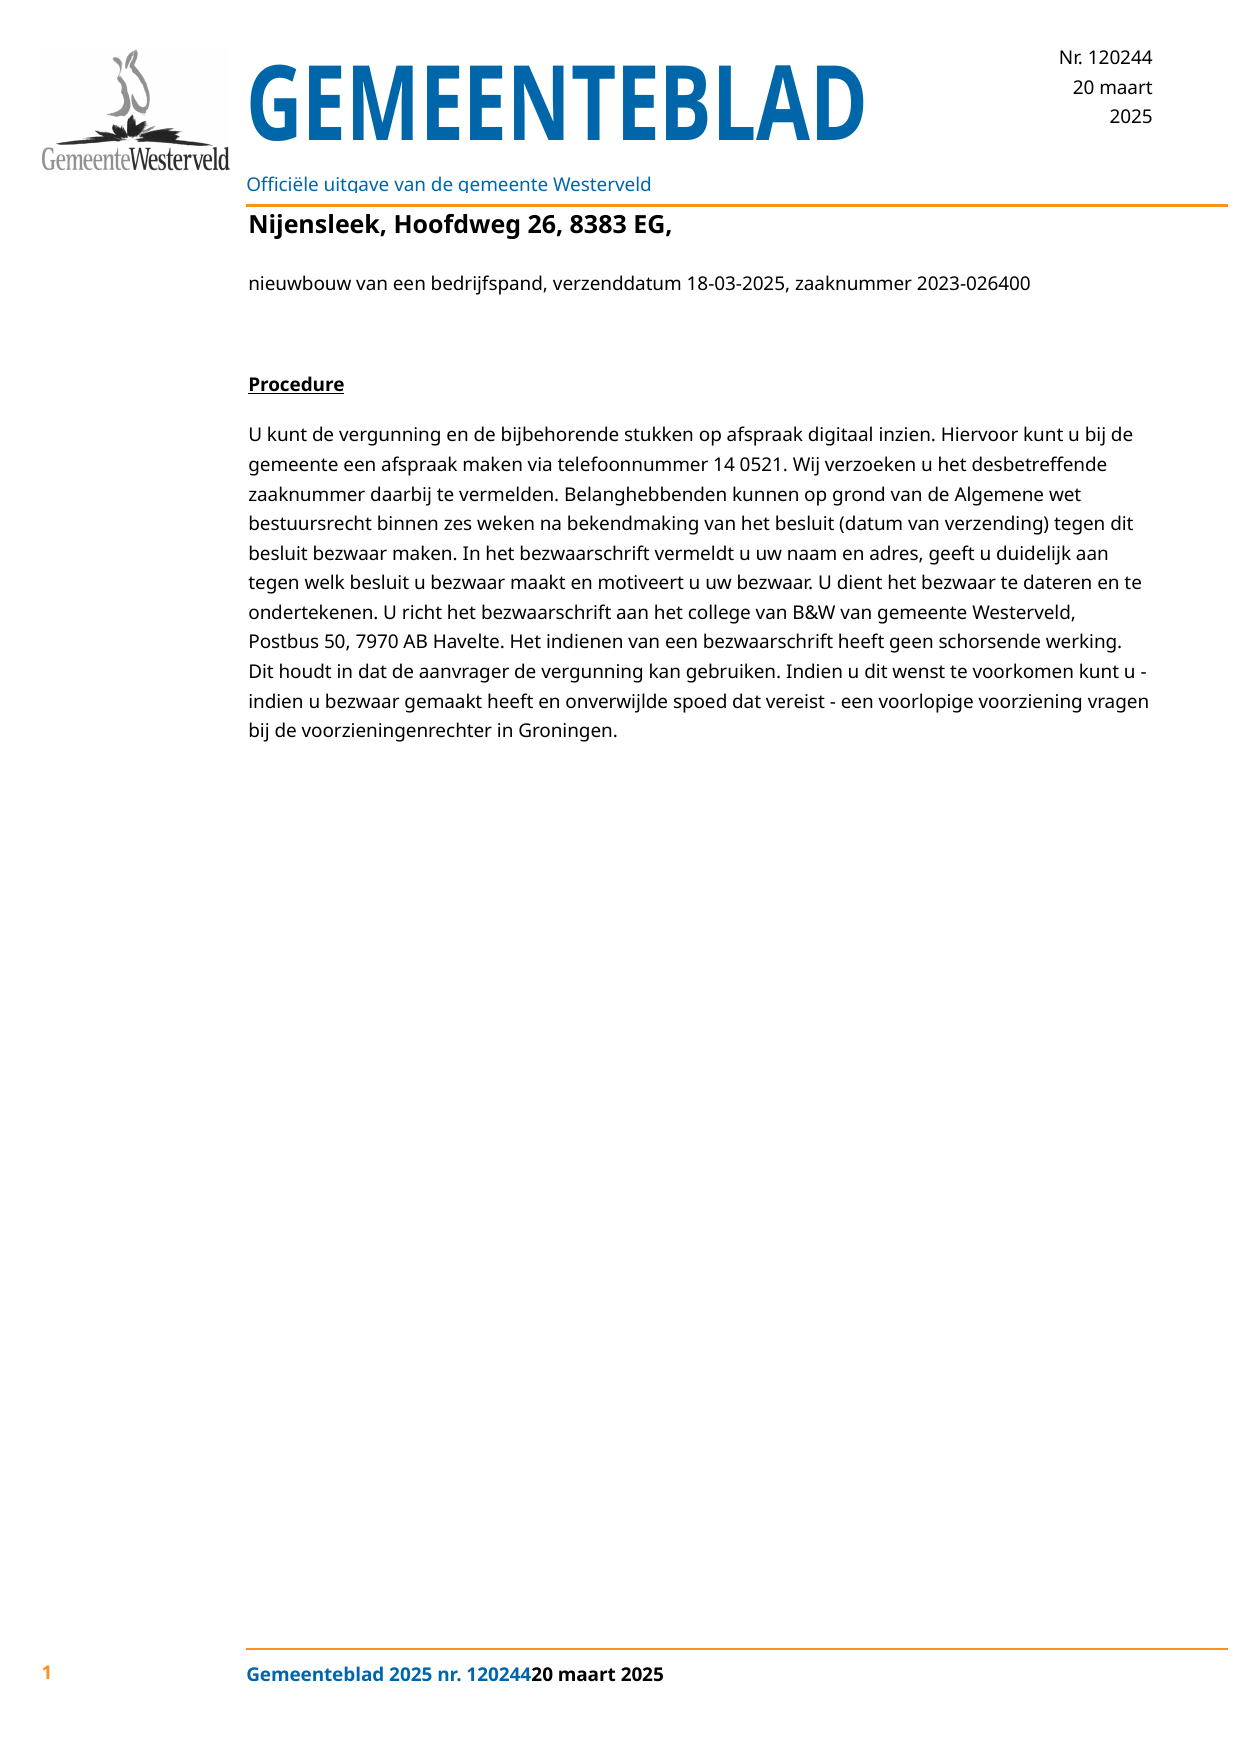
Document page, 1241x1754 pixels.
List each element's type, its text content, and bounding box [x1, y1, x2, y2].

text nieuwbouw van een bedrijfspand, verzenddatum 18-03-2025, zaaknummer 2023-026400 [248, 270, 1152, 296]
picture [41, 47, 231, 172]
text Procedure [248, 371, 1152, 397]
text Nijensleek, Hoofdweg 26, 8383 EG, [248, 207, 1152, 241]
text U kunt de vergunning en de bijbehorende stukken op afspraak digitaal inzien. Hiervoor kunt u bij de gemeente een afspraak maken via telefoonnummer 14 0521. Wij verzoeken u het desbetreffende zaaknummer daarbij te vermelden. Belanghebbenden kunnen op grond van de Algemene wet bestuursrecht binnen zes weken na bekendmaking van het besluit (datum van verzending) tegen dit besluit bezwaar maken. In het bezwaarschrift vermeldt u uw naam en adres, geeft u duidelijk aan tegen welk besluit u bezwaar maakt en motiveert u uw bezwaar. U dient het bezwaar te dateren en te ondertekenen. U richt het bezwaarschrift aan het college van B&W van gemeente Westerveld, Postbus 50, 7970 AB Havelte. Het indienen van een bezwaarschrift heeft geen schorsende werking. Dit houdt in dat de aanvrager de vergunning kan gebruiken. Indien u dit wenst te voorkomen kunt u - indien u bezwaar gemaakt heeft en onverwijlde spoed dat vereist - een voorlopige voorziening vragen bij de voorzieningenrechter in Groningen. [248, 422, 1152, 743]
